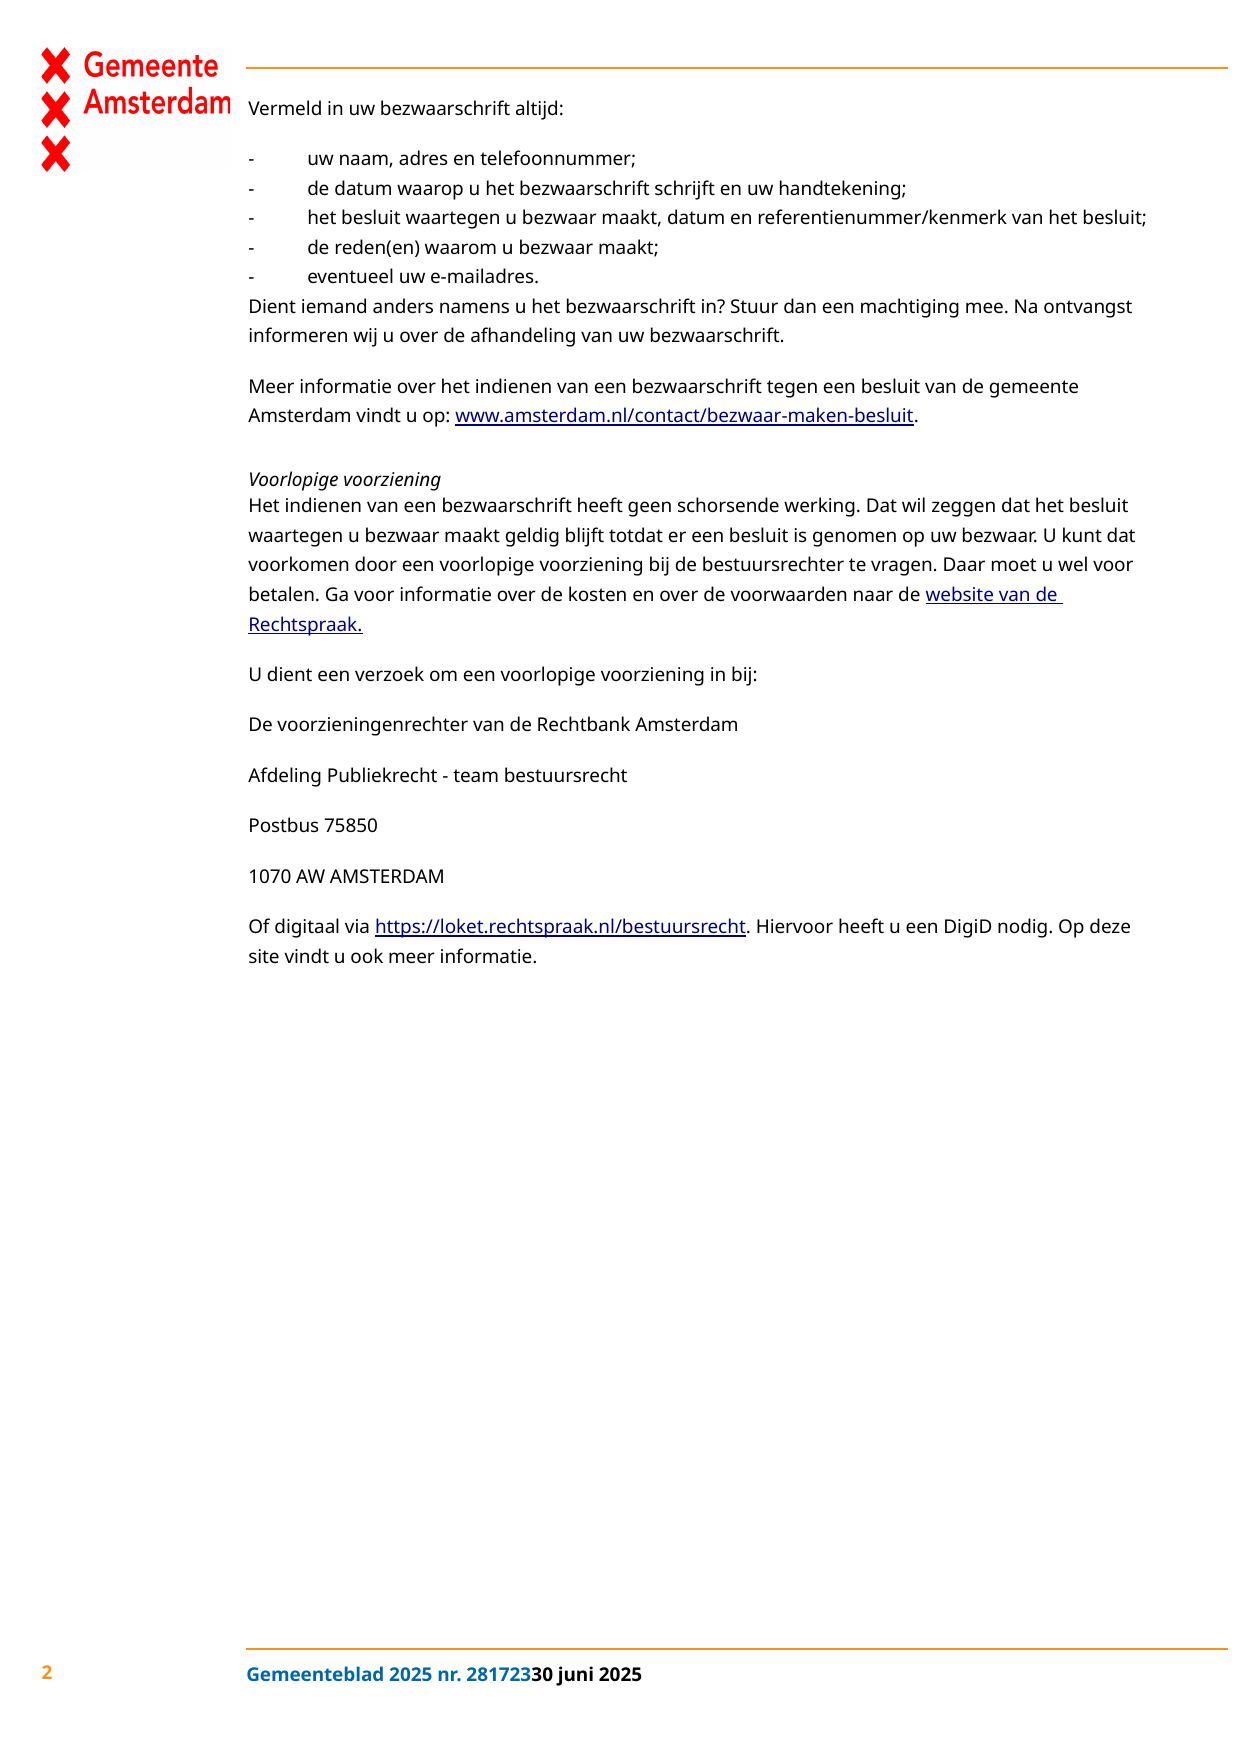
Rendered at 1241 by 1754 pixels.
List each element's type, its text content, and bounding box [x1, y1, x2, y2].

text 1070 AW AMSTERDAM [248, 863, 1152, 888]
text Voorlopige voorziening [248, 467, 1152, 492]
text Of digitaal via https://loket.rechtspraak.nl/bestuursrecht. Hiervoor heeft u een DigiD nodig. Op deze site vindt u ook meer informatie. [248, 913, 1152, 968]
list uw naam, adres en telefoonnummer; [248, 145, 1152, 171]
list het besluit waartegen u bezwaar maakt, datum en referentienummer/kenmerk van het besluit; [248, 204, 1152, 230]
list de reden(en) waarom u bezwaar maakt; [248, 234, 1152, 260]
text Vermeld in uw bezwaarschrift altijd: [248, 95, 1152, 121]
text Dient iemand anders namens u het bezwaarschrift in? Stuur dan een machtiging mee. Na ontvangst informeren wij u over de afhandeling van uw bezwaarschrift. [248, 293, 1152, 348]
picture [41, 47, 231, 172]
text U dient een verzoek om een voorlopige voorziening in bij: [248, 661, 1152, 687]
text De voorzieningenrechter van de Rechtbank Amsterdam [248, 712, 1152, 737]
text Afdeling Publiekrecht - team bestuursrecht [248, 762, 1152, 788]
text Meer informatie over het indienen van een bezwaarschrift tegen een besluit van de gemeente Amsterdam vindt u op: www.amsterdam.nl/contact/bezwaar-maken-besluit. [248, 373, 1152, 428]
text Het indienen van een bezwaarschrift heeft geen schorsende werking. Dat wil zeggen dat het besluit waartegen u bezwaar maakt geldig blijft totdat er een besluit is genomen op uw bezwaar. U kunt dat voorkomen door een voorlopige voorziening bij de bestuursrechter te vragen. Daar moet u wel voor betalen. Ga voor informatie over de kosten en over de voorwaarden naar de website van de Rechtspraak. [248, 492, 1152, 636]
list eventueel uw e-mailadres. [248, 263, 1152, 289]
list de datum waarop u het bezwaarschrift schrijft en uw handtekening; [248, 175, 1152, 201]
text Postbus 75850 [248, 812, 1152, 838]
